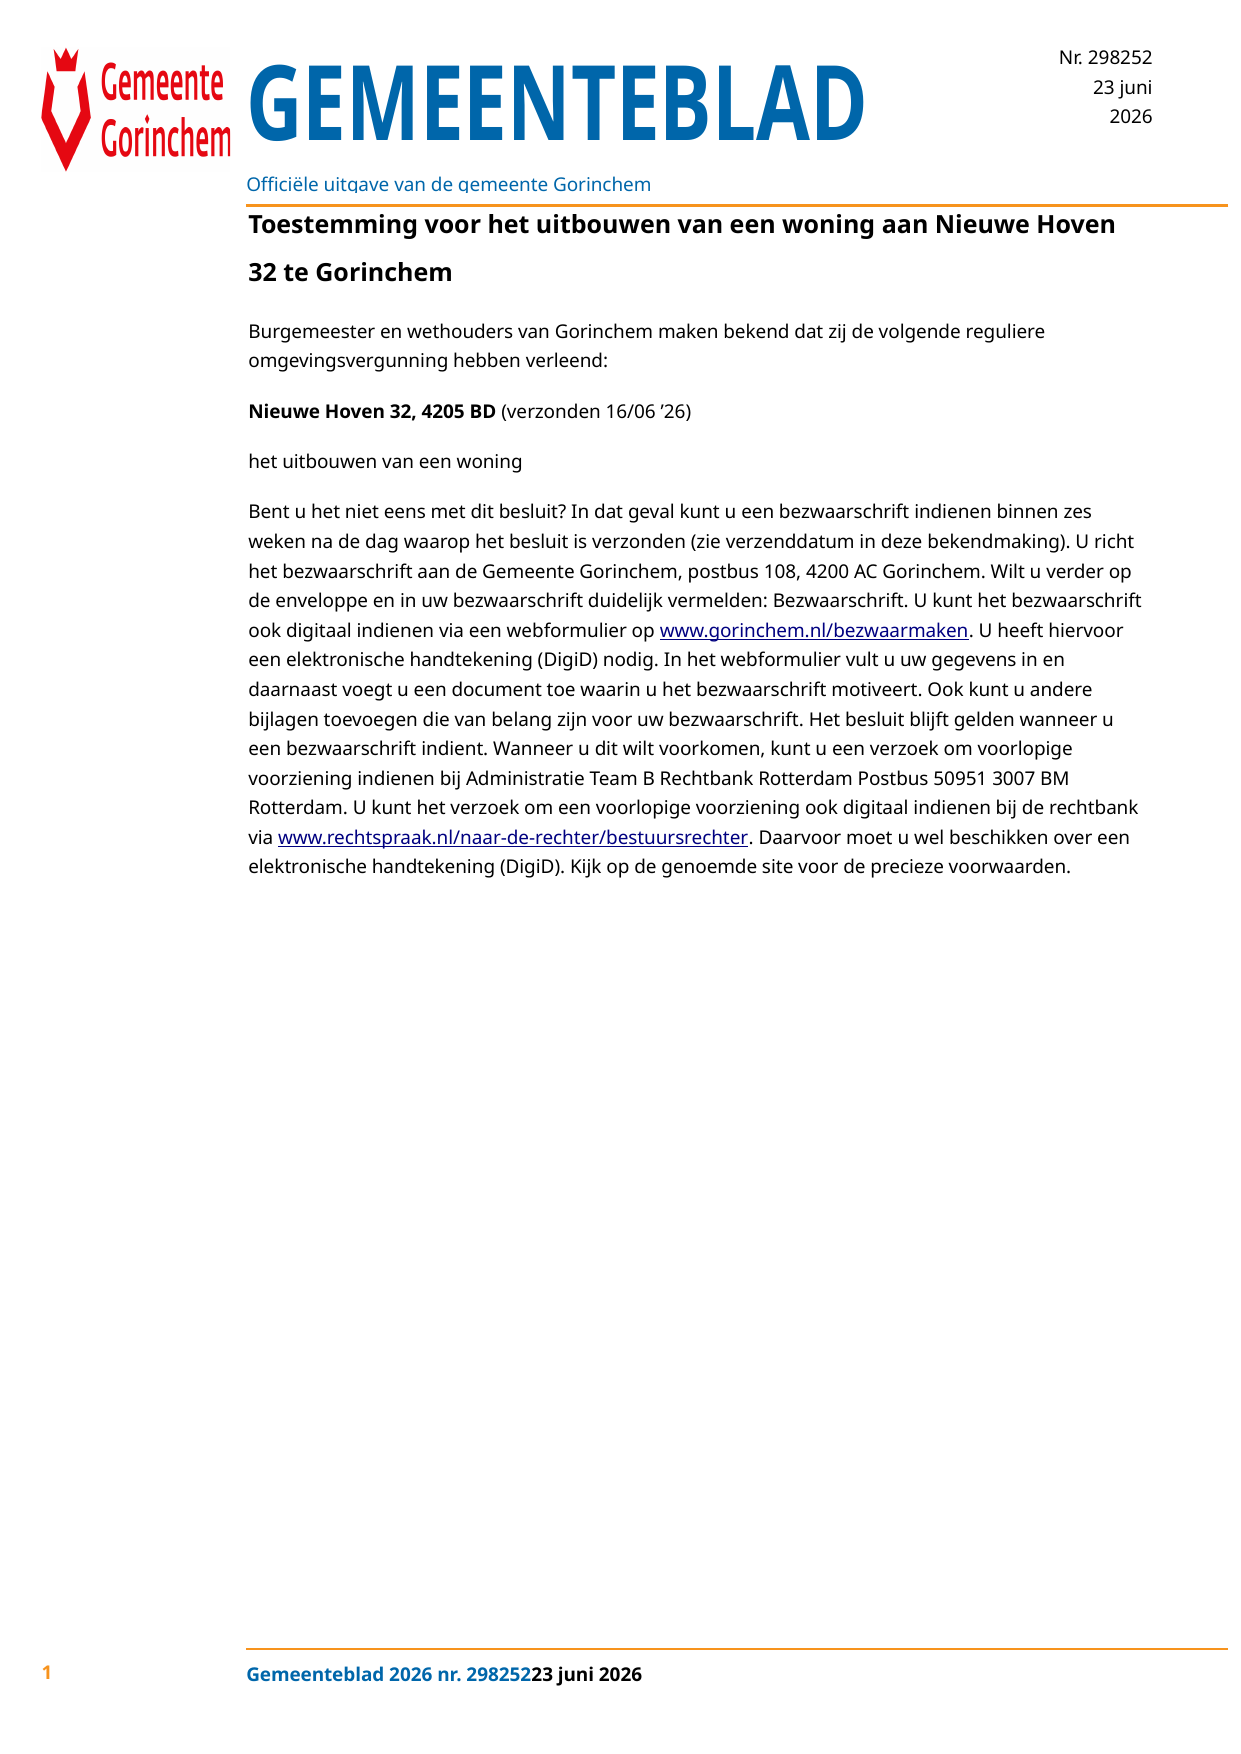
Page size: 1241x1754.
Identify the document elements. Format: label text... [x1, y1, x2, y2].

picture [41, 47, 231, 172]
text het uitbouwen van een woning [248, 448, 1152, 474]
text Burgemeester en wethouders van Gorinchem maken bekend dat zij de volgende reguliere omgevingsvergunning hebben verleend: [248, 318, 1152, 373]
text Toestemming voor het uitbouwen van een woning aan Nieuwe Hoven 32 te Gorinchem [248, 207, 1152, 288]
text Bent u het niet eens met dit besluit? In dat geval kunt u een bezwaarschrift indienen binnen zes weken na de dag waarop het besluit is verzonden (zie verzenddatum in deze bekendmaking). U richt het bezwaarschrift aan de Gemeente Gorinchem, postbus 108, 4200 AC Gorinchem. Wilt u verder op de enveloppe en in uw bezwaarschrift duidelijk vermelden: Bezwaarschrift. U kunt het bezwaarschrift ook digitaal indienen via een webformulier op www.gorinchem.nl/bezwaarmaken. U heeft hiervoor een elektronische handtekening (DigiD) nodig. In het webformulier vult u uw gegevens in en daarnaast voegt u een document toe waarin u het bezwaarschrift motiveert. Ook kunt u andere bijlagen toevoegen die van belang zijn voor uw bezwaarschrift. Het besluit blijft gelden wanneer u een bezwaarschrift indient. Wanneer u dit wilt voorkomen, kunt u een verzoek om voorlopige voorziening indienen bij Administratie Team B Rechtbank Rotterdam Postbus 50951 3007 BM Rotterdam. U kunt het verzoek om een voorlopige voorziening ook digitaal indienen bij de rechtbank via www.rechtspraak.nl/naar-de-rechter/bestuursrechter. Daarvoor moet u wel beschikken over een elektronische handtekening (DigiD). Kijk op de genoemde site voor de precieze voorwaarden. [248, 499, 1152, 879]
text Nieuwe Hoven 32, 4205 BD (verzonden 16/06 ’26) [248, 398, 1152, 424]
